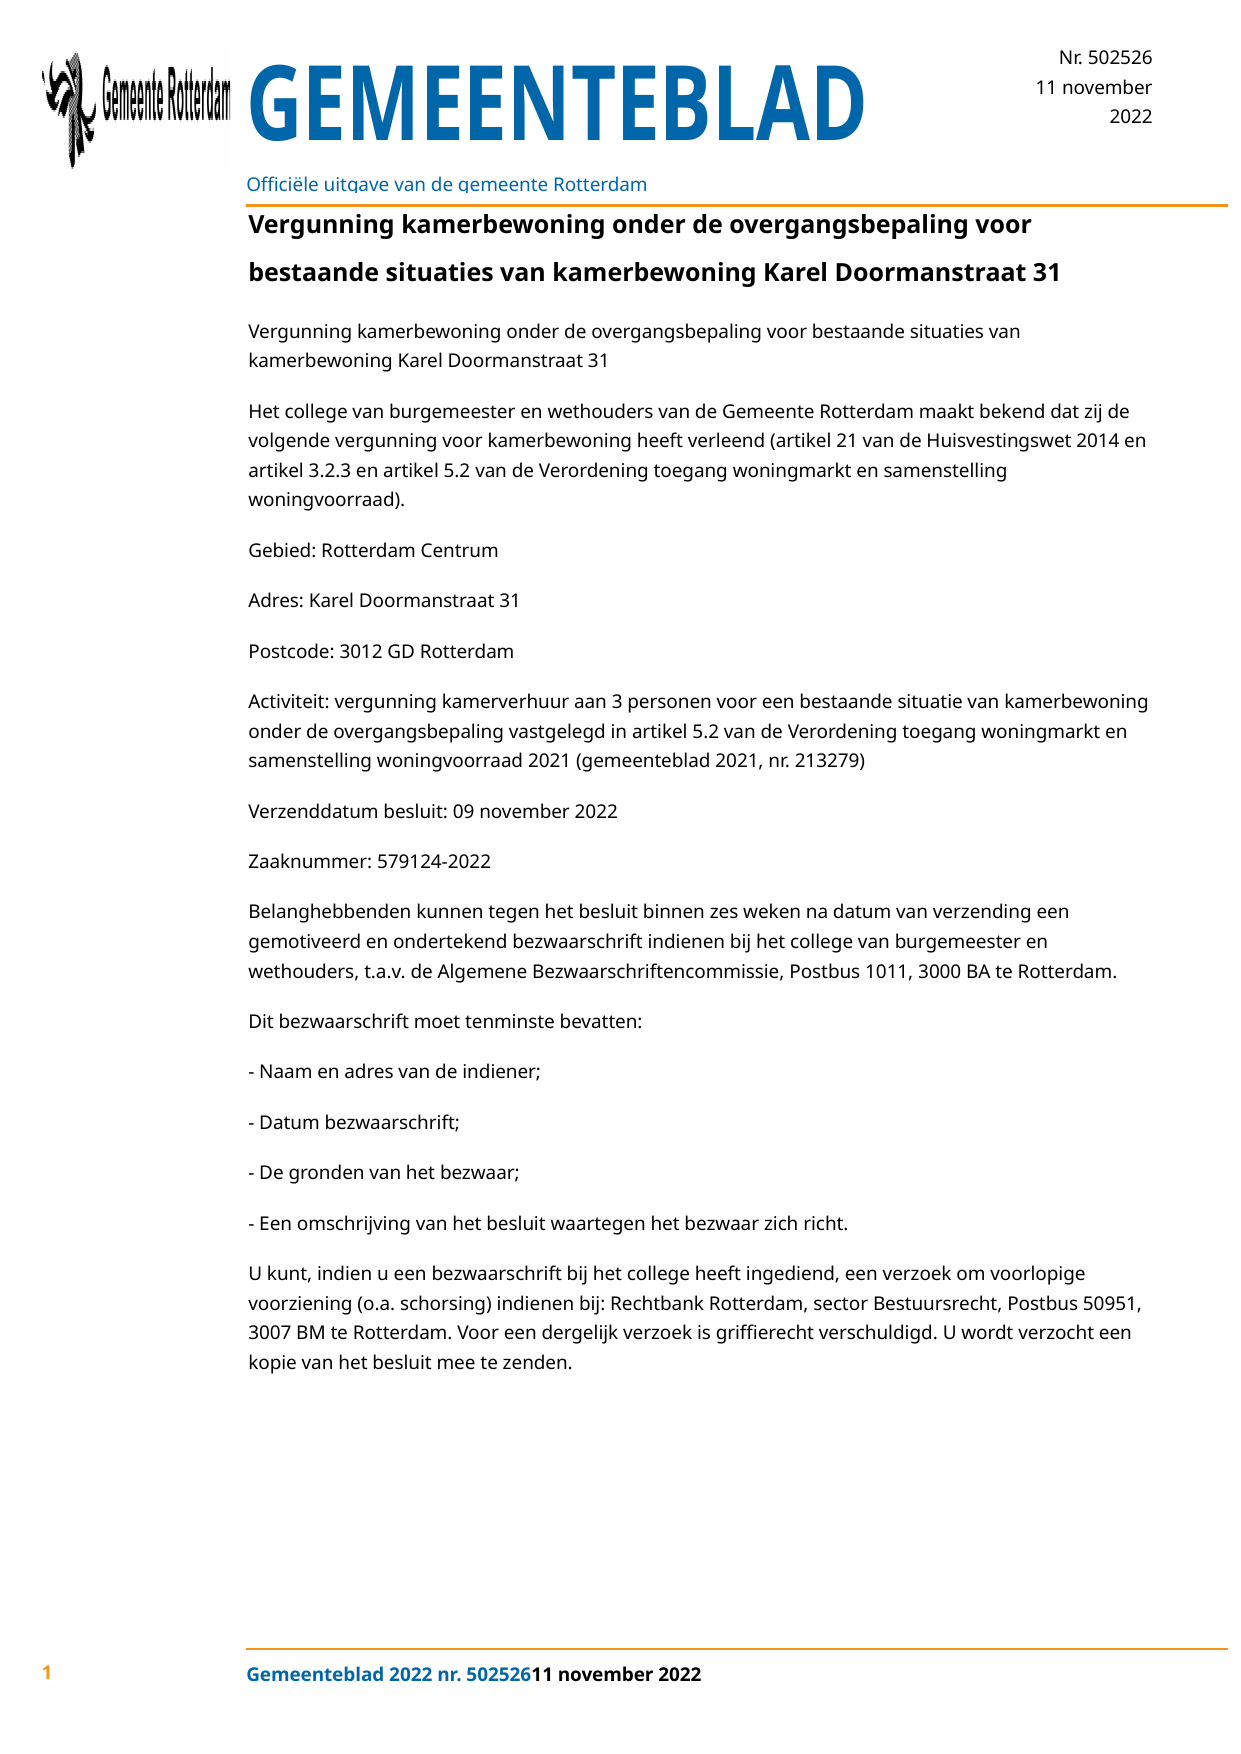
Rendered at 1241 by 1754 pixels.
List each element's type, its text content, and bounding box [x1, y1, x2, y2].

text Adres: Karel Doormanstraat 31 [248, 587, 1152, 613]
text Activiteit: vergunning kamerverhuur aan 3 personen voor een bestaande situatie van kamerbewoning onder de overgangsbepaling vastgelegd in artikel 5.2 van de Verordening toegang woningmarkt en samenstelling woningvoorraad 2021 (gemeenteblad 2021, nr. 213279) [248, 688, 1152, 773]
text Zaaknummer: 579124-2022 [248, 848, 1152, 874]
picture [41, 47, 231, 172]
text - De gronden van het bezwaar; [248, 1159, 1152, 1185]
text Vergunning kamerbewoning onder de overgangsbepaling voor bestaande situaties van kamerbewoning Karel Doormanstraat 31 [248, 318, 1152, 373]
text Vergunning kamerbewoning onder de overgangsbepaling voor bestaande situaties van kamerbewoning Karel Doormanstraat 31 [248, 207, 1152, 288]
text Het college van burgemeester en wethouders van de Gemeente Rotterdam maakt bekend dat zij de volgende vergunning voor kamerbewoning heeft verleend (artikel 21 van de Huisvestingswet 2014 en artikel 3.2.3 en artikel 5.2 van de Verordening toegang woningmarkt en samenstelling woningvoorraad). [248, 398, 1152, 512]
text Dit bezwaarschrift moet tenminste bevatten: [248, 1008, 1152, 1034]
text U kunt, indien u een bezwaarschrift bij het college heeft ingediend, een verzoek om voorlopige voorziening (o.a. schorsing) indienen bij: Rechtbank Rotterdam, sector Bestuursrecht, Postbus 50951, 3007 BM te Rotterdam. Voor een dergelijk verzoek is griffierecht verschuldigd. U wordt verzocht een kopie van het besluit mee te zenden. [248, 1260, 1152, 1375]
text Postcode: 3012 GD Rotterdam [248, 638, 1152, 664]
text Belanghebbenden kunnen tegen het besluit binnen zes weken na datum van verzending een gemotiveerd en ondertekend bezwaarschrift indienen bij het college van burgemeester en wethouders, t.a.v. de Algemene Bezwaarschriftencommissie, Postbus 1011, 3000 BA te Rotterdam. [248, 899, 1152, 984]
text - Een omschrijving van het besluit waartegen het bezwaar zich richt. [248, 1210, 1152, 1236]
text Verzenddatum besluit: 09 november 2022 [248, 798, 1152, 824]
text - Naam en adres van de indiener; [248, 1059, 1152, 1084]
text - Datum bezwaarschrift; [248, 1109, 1152, 1135]
text Gebied: Rotterdam Centrum [248, 537, 1152, 563]
